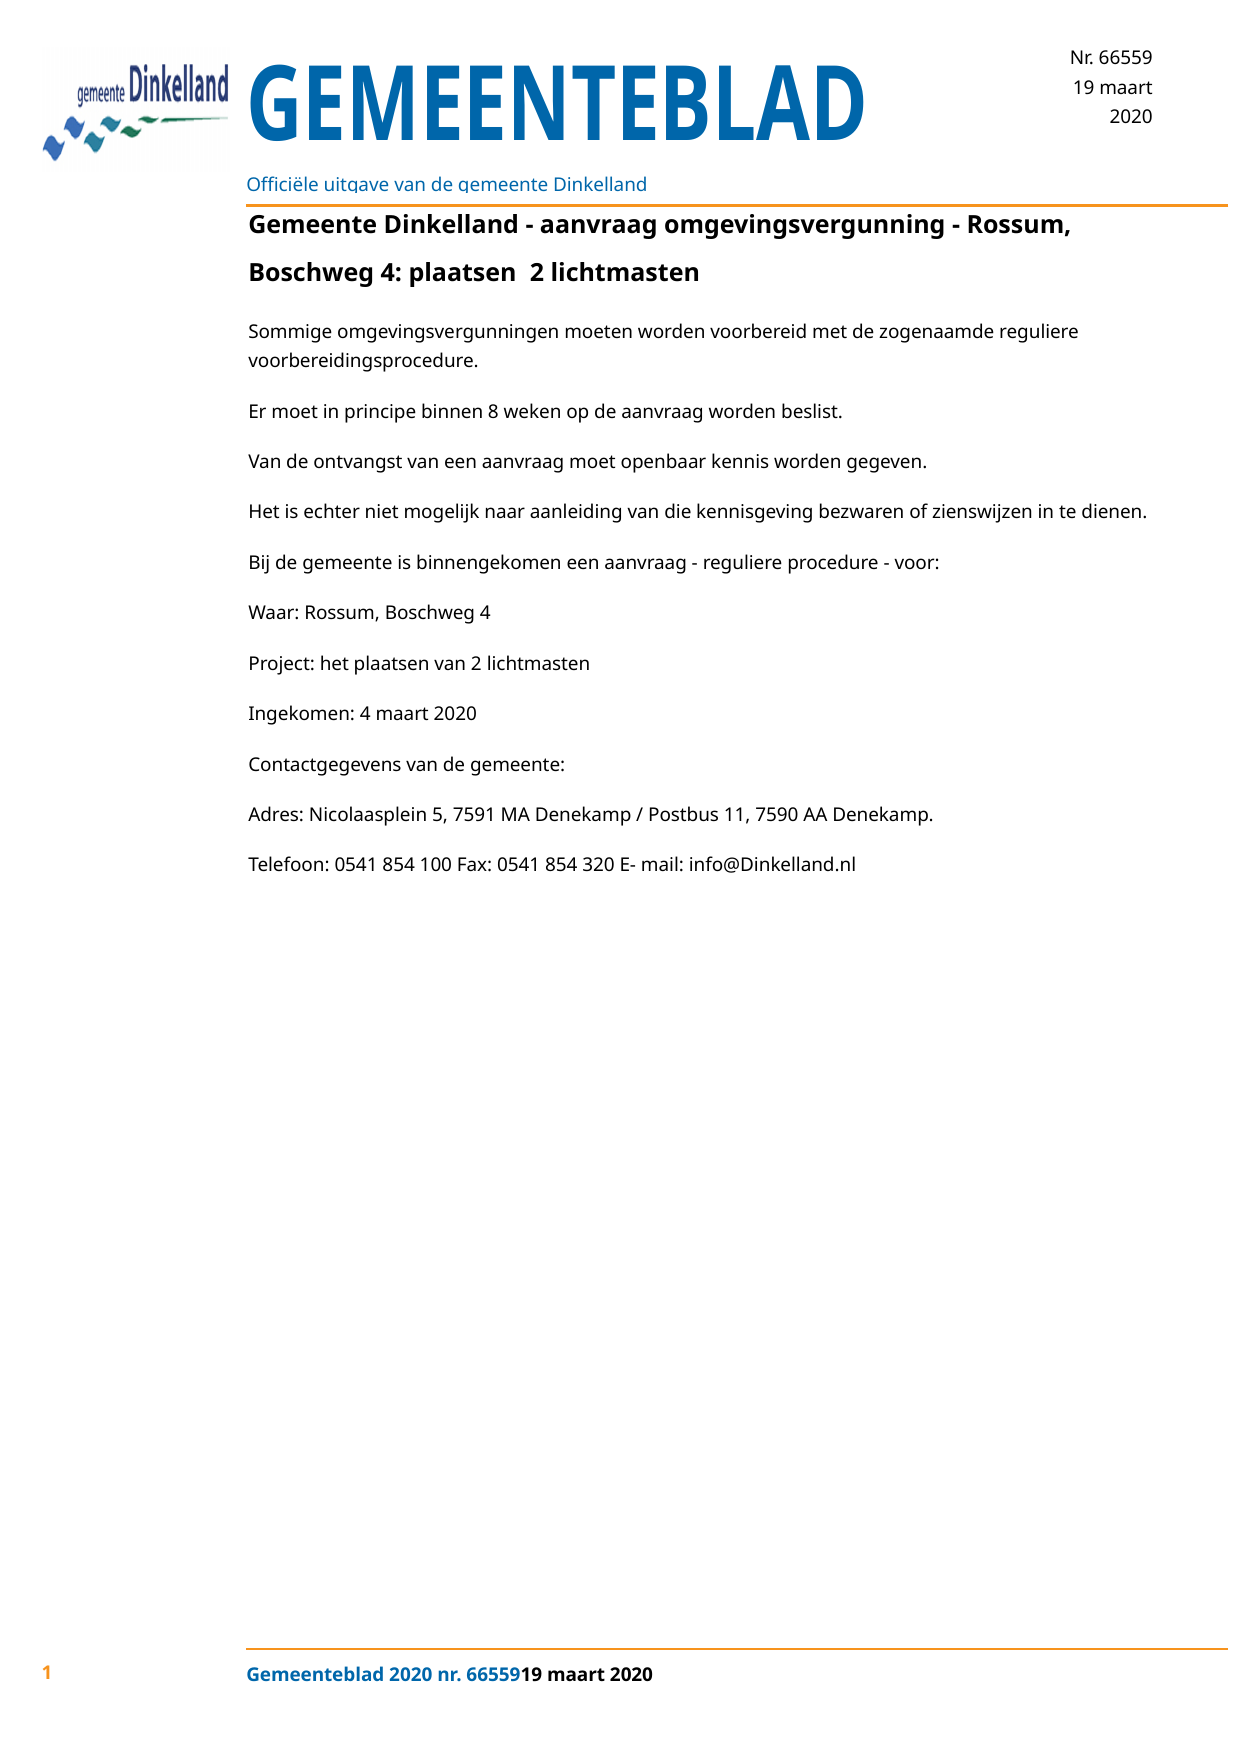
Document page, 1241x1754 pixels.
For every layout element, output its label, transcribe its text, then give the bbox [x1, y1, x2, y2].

picture [41, 47, 231, 172]
text Telefoon: 0541 854 100 Fax: 0541 854 320 E- mail: info@Dinkelland.nl [248, 852, 1152, 877]
text Waar: Rossum, Boschweg 4 [248, 599, 1152, 625]
text Er moet in principe binnen 8 weken op de aanvraag worden beslist. [248, 398, 1152, 424]
text Ingekomen: 4 maart 2020 [248, 700, 1152, 726]
text Adres: Nicolaasplein 5, 7591 MA Denekamp / Postbus 11, 7590 AA Denekamp. [248, 801, 1152, 827]
text Contactgegevens van de gemeente: [248, 751, 1152, 777]
text Het is echter niet mogelijk naar aanleiding van die kennisgeving bezwaren of zienswijzen in te dienen. [248, 499, 1152, 524]
text Sommige omgevingsvergunningen moeten worden voorbereid met de zogenaamde reguliere voorbereidingsprocedure. [248, 318, 1152, 373]
text Van de ontvangst van een aanvraag moet openbaar kennis worden gegeven. [248, 448, 1152, 474]
text Bij de gemeente is binnengekomen een aanvraag - reguliere procedure - voor: [248, 549, 1152, 575]
text Project: het plaatsen van 2 lichtmasten [248, 650, 1152, 676]
text Gemeente Dinkelland - aanvraag omgevingsvergunning - Rossum, Boschweg 4: plaatsen 2 lichtmasten [248, 207, 1152, 288]
